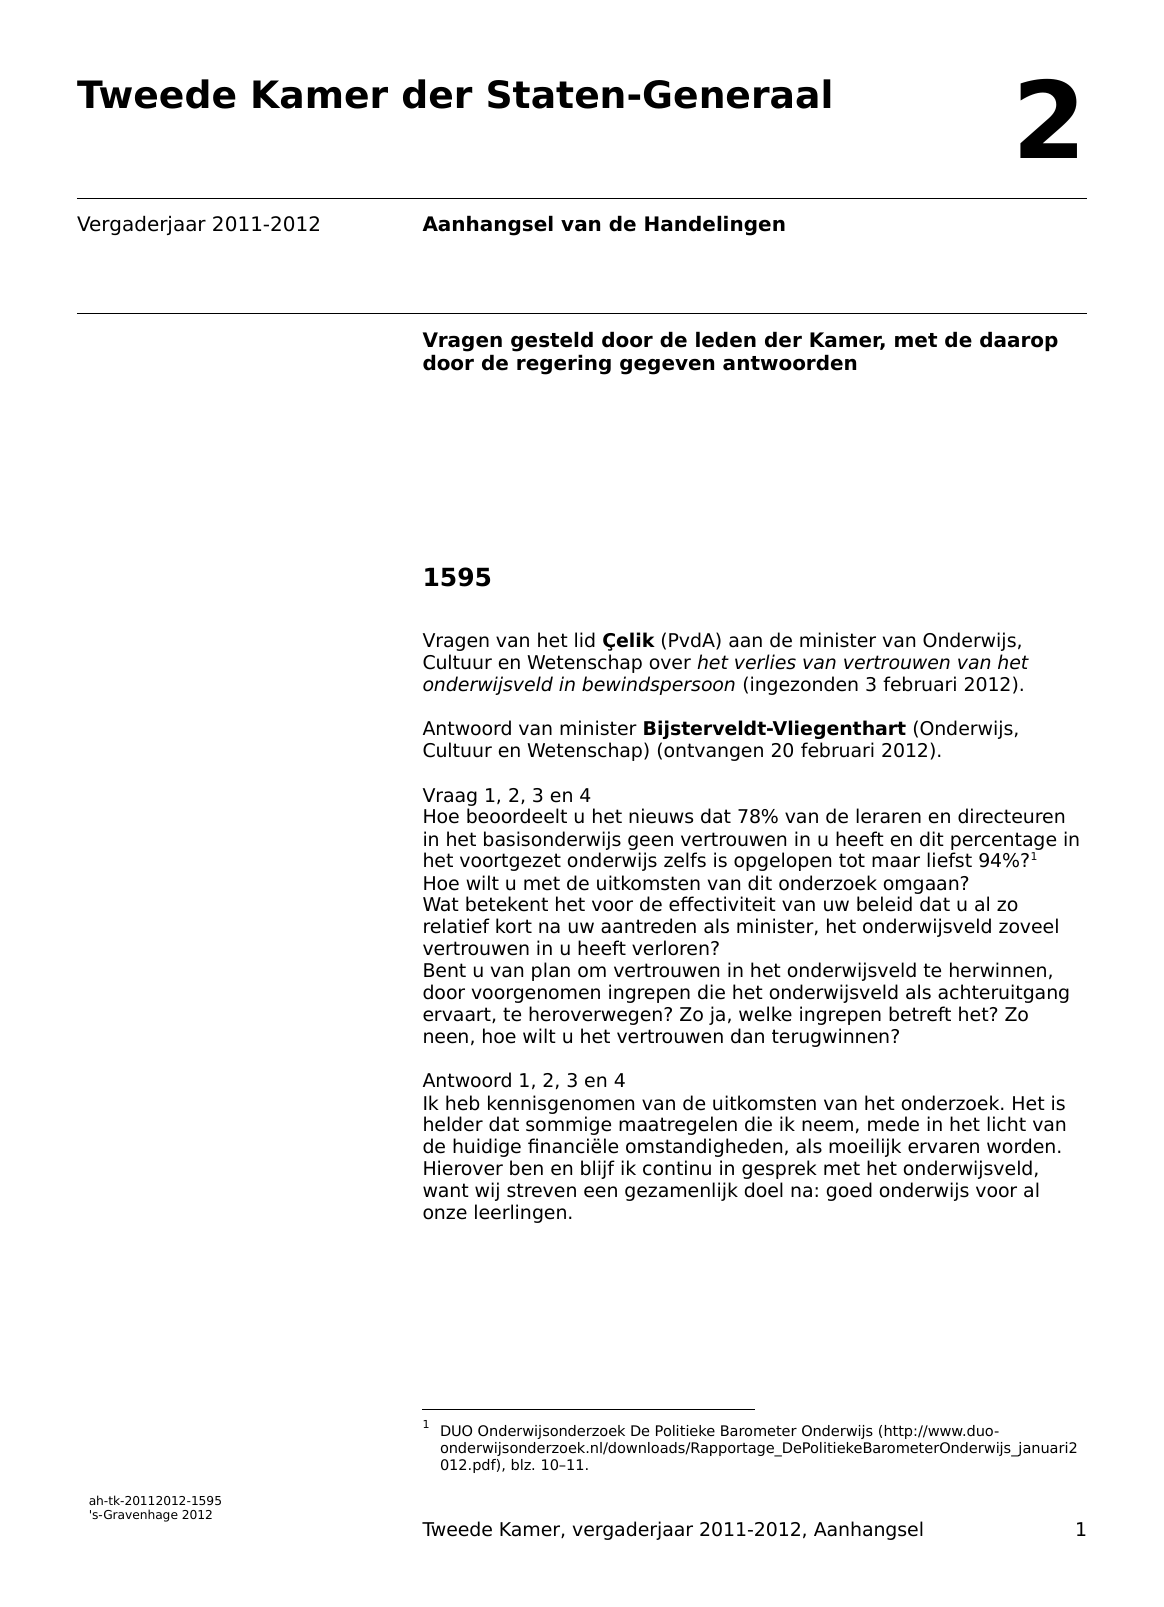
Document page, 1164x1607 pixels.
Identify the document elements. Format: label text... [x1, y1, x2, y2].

table_header 2 [886, 59, 1087, 198]
text 's-Gravenhage 2012 [88, 1508, 323, 1522]
text ah-tk-20112012-1595 [88, 1494, 323, 1508]
table_cell Vergaderjaar 2011-2012 [77, 199, 422, 313]
table_cell [77, 314, 422, 375]
text Antwoord 1, 2, 3 en 4 [422, 1070, 1087, 1092]
table_header Tweede Kamer der Staten-Generaal [77, 59, 886, 198]
text Vraag 1, 2, 3 en 4 [422, 784, 1087, 806]
text Ik heb kennisgenomen van de uitkomsten van het onderzoek. Het is helder dat sommige maatregelen die ik neem, mede in het licht van de huidige financiële omstandigheden, als moeilijk ervaren worden. Hierover ben en blijf ik continu in gesprek met het onderwijsveld, want wij streven een gezamenlijk doel na: goed onderwijs voor al onze leerlingen. [422, 1092, 1087, 1224]
text Antwoord van minister Bijsterveldt-Vliegenthart (Onderwijs, Cultuur en Wetenschap) (ontvangen 20 februari 2012). [422, 718, 1087, 762]
text 1595 [422, 563, 1087, 592]
text Hoe beoordeelt u het nieuws dat 78% van de leraren en directeuren in het basisonderwijs geen vertrouwen in u heeft en dit percentage in het voortgezet onderwijs zelfs is opgelopen tot maar liefst 94%? [422, 806, 1087, 872]
text Hoe wilt u met de uitkomsten van dit onderzoek omgaan? [422, 872, 1087, 894]
table_cell Aanhangsel van de Handelingen [422, 199, 1087, 313]
table_cell Vragen gesteld door de leden der Kamer, met de daarop door de regering gegeven antwoorden [422, 314, 1087, 375]
text Vragen van het lid Çelik (PvdA) aan de minister van Onderwijs, Cultuur en Wetenschap over het verlies van vertrouwen van het onderwijsveld in bewindspersoon (ingezonden 3 februari 2012). [422, 630, 1087, 696]
text Wat betekent het voor de effectiviteit van uw beleid dat u al zo relatief kort na uw aantreden als minister, het onderwijsveld zoveel vertrouwen in u heeft verloren? [422, 894, 1087, 960]
text Bent u van plan om vertrouwen in het onderwijsveld te herwinnen, door voorgenomen ingrepen die het onderwijsveld als achteruitgang ervaart, te heroverwegen? Zo ja, welke ingrepen betreft het? Zo neen, hoe wilt u het vertrouwen dan terugwinnen? [422, 960, 1087, 1048]
text DUO Onderwijsonderzoek De Politieke Barometer Onderwijs (http://www.duo-onderwijsonderzoek.nl/downloads/Rapportage_DePolitiekeBarometerOnderwijs_januari2012.pdf), blz. 10–11. [422, 1418, 1087, 1474]
